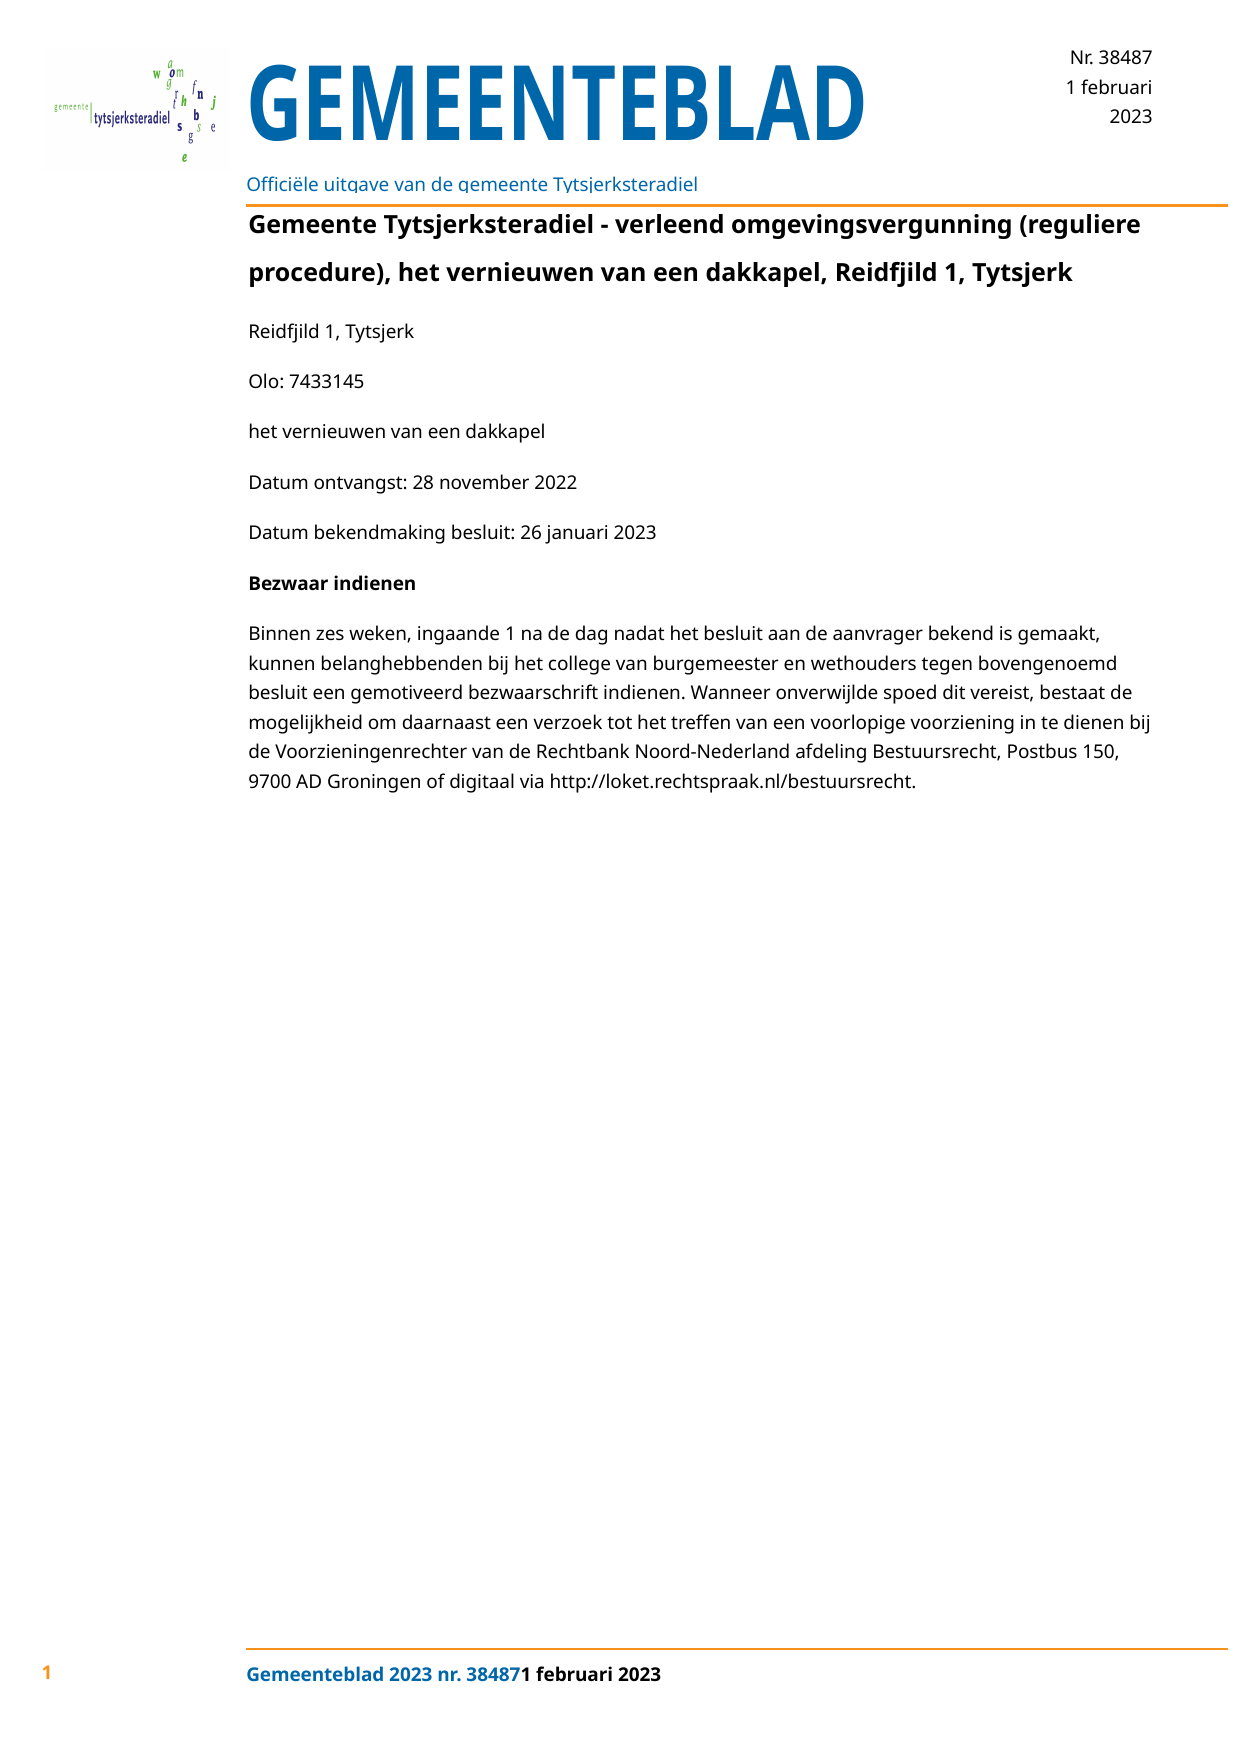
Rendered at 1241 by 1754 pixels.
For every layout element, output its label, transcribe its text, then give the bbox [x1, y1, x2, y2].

text Datum bekendmaking besluit: 26 januari 2023 [248, 519, 1152, 545]
text Reidfjild 1, Tytsjerk [248, 318, 1152, 344]
text Datum ontvangst: 28 november 2022 [248, 469, 1152, 495]
text Gemeente Tytsjerksteradiel - verleend omgevingsvergunning (reguliere procedure), het vernieuwen van een dakkapel, Reidfjild 1, Tytsjerk [248, 207, 1152, 288]
picture [41, 47, 231, 172]
text Binnen zes weken, ingaande 1 na de dag nadat het besluit aan de aanvrager bekend is gemaakt, kunnen belanghebbenden bij het college van burgemeester en wethouders tegen bovengenoemd besluit een gemotiveerd bezwaarschrift indienen. Wanneer onverwijlde spoed dit vereist, bestaat de mogelijkheid om daarnaast een verzoek tot het treffen van een voorlopige voorziening in te dienen bij de Voorzieningenrechter van de Rechtbank Noord-Nederland afdeling Bestuursrecht, Postbus 150, 9700 AD Groningen of digitaal via http://loket.rechtspraak.nl/bestuursrecht. [248, 620, 1152, 794]
text het vernieuwen van een dakkapel [248, 419, 1152, 444]
text Olo: 7433145 [248, 368, 1152, 394]
text Bezwaar indienen [248, 570, 1152, 596]
